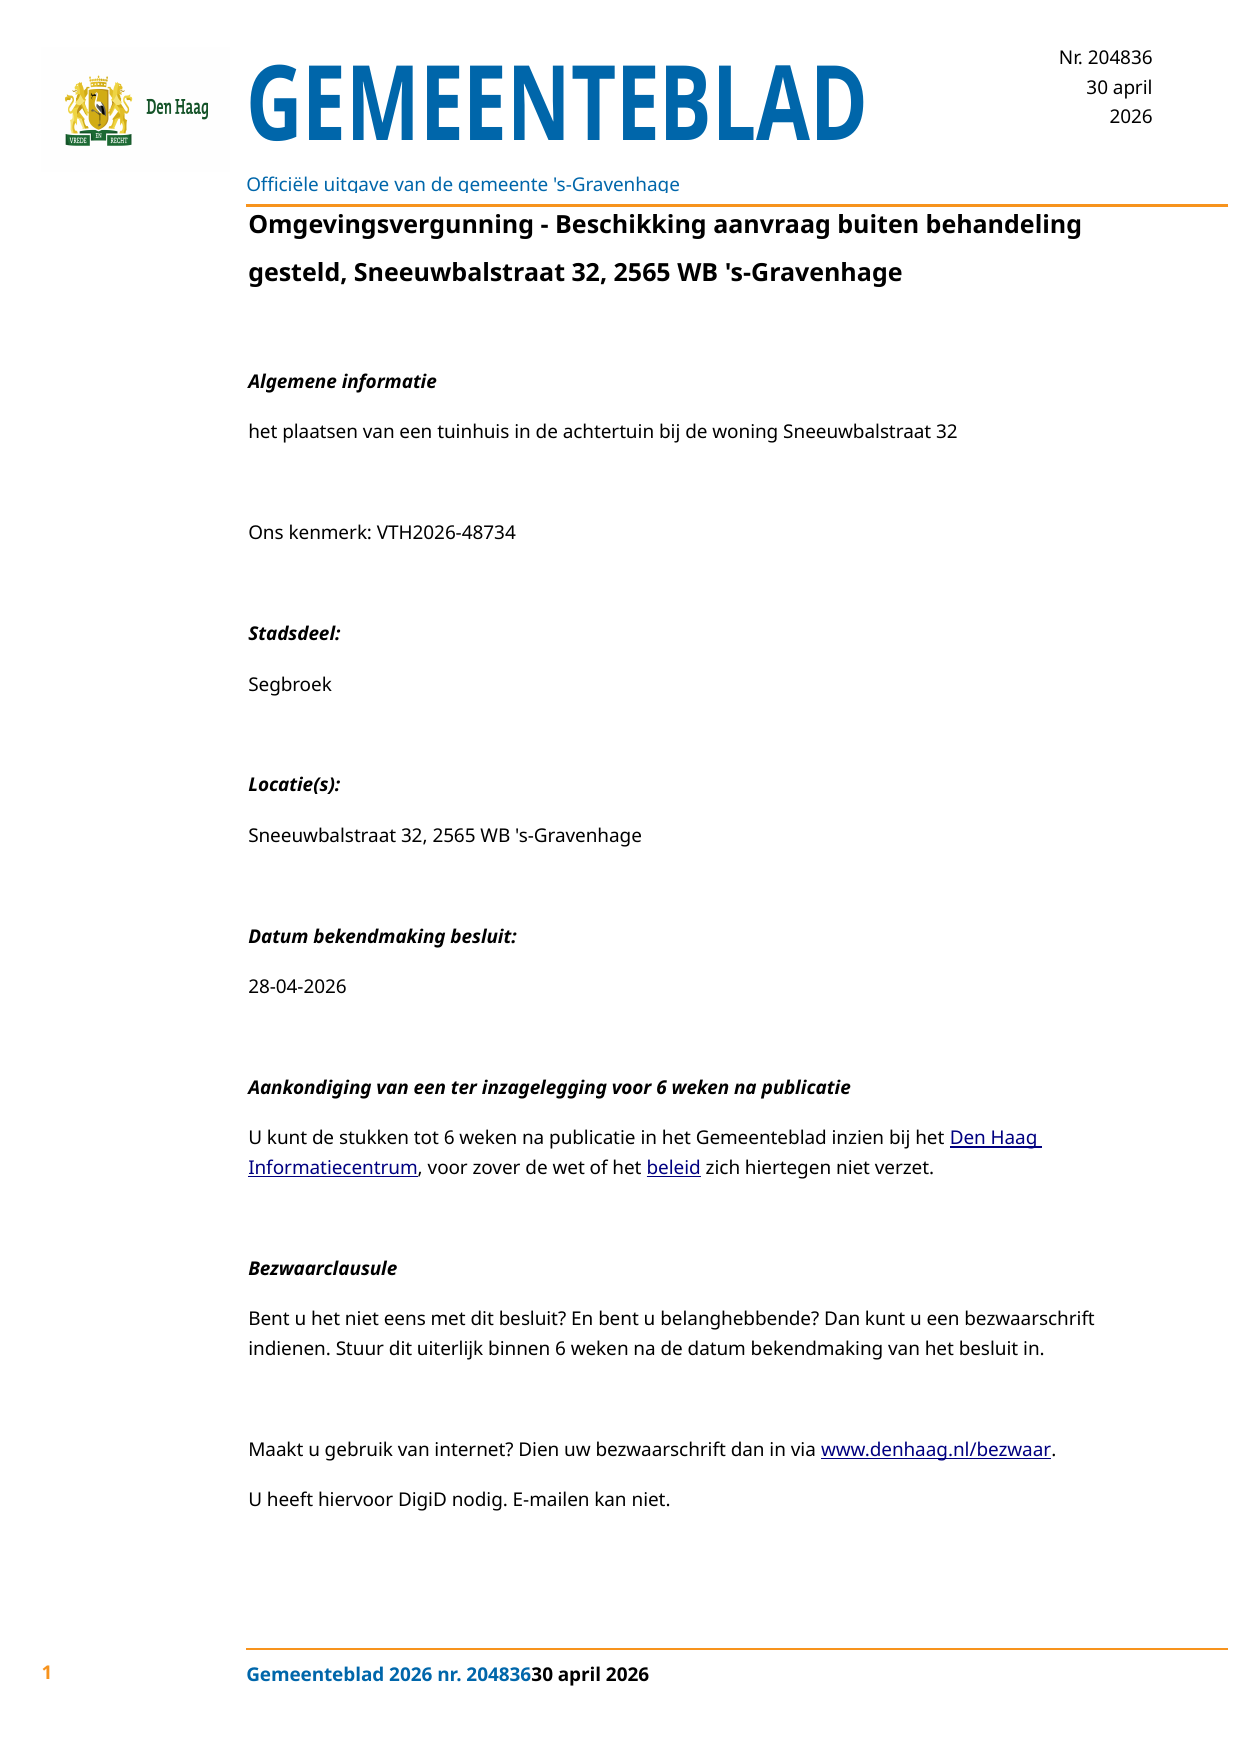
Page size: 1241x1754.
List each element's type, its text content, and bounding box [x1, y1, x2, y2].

text Locatie(s): [248, 772, 1152, 797]
text Bezwaarclausule [248, 1255, 1152, 1281]
text Stadsdeel: [248, 620, 1152, 646]
text Bent u het niet eens met dit besluit? En bent u belanghebbende? Dan kunt u een bezwaarschrift indienen. Stuur dit uiterlijk binnen 6 weken na de datum bekendmaking van het besluit in. [248, 1305, 1152, 1361]
text het plaatsen van een tuinhuis in de achtertuin bij de woning Sneeuwbalstraat 32 [248, 419, 1152, 444]
text U heeft hiervoor DigiD nodig. E-mailen kan niet. [248, 1486, 1152, 1512]
text Omgevingsvergunning - Beschikking aanvraag buiten behandeling gesteld, Sneeuwbalstraat 32, 2565 WB 's-Gravenhage [248, 207, 1152, 288]
text Segbroek [248, 671, 1152, 697]
picture [41, 47, 231, 172]
text Ons kenmerk: VTH2026-48734 [248, 519, 1152, 545]
text U kunt de stukken tot 6 weken na publicatie in het Gemeenteblad inzien bij het Den Haag Informatiecentrum, voor zover de wet of het beleid zich hiertegen niet verzet. [248, 1124, 1152, 1180]
text 28-04-2026 [248, 973, 1152, 999]
text Maakt u gebruik van internet? Dien uw bezwaarschrift dan in via www.denhaag.nl/bezwaar. [248, 1436, 1152, 1462]
text Sneeuwbalstraat 32, 2565 WB 's-Gravenhage [248, 822, 1152, 848]
text Aankondiging van een ter inzagelegging voor 6 weken na publicatie [248, 1074, 1152, 1100]
text Datum bekendmaking besluit: [248, 923, 1152, 949]
text Algemene informatie [248, 368, 1152, 394]
